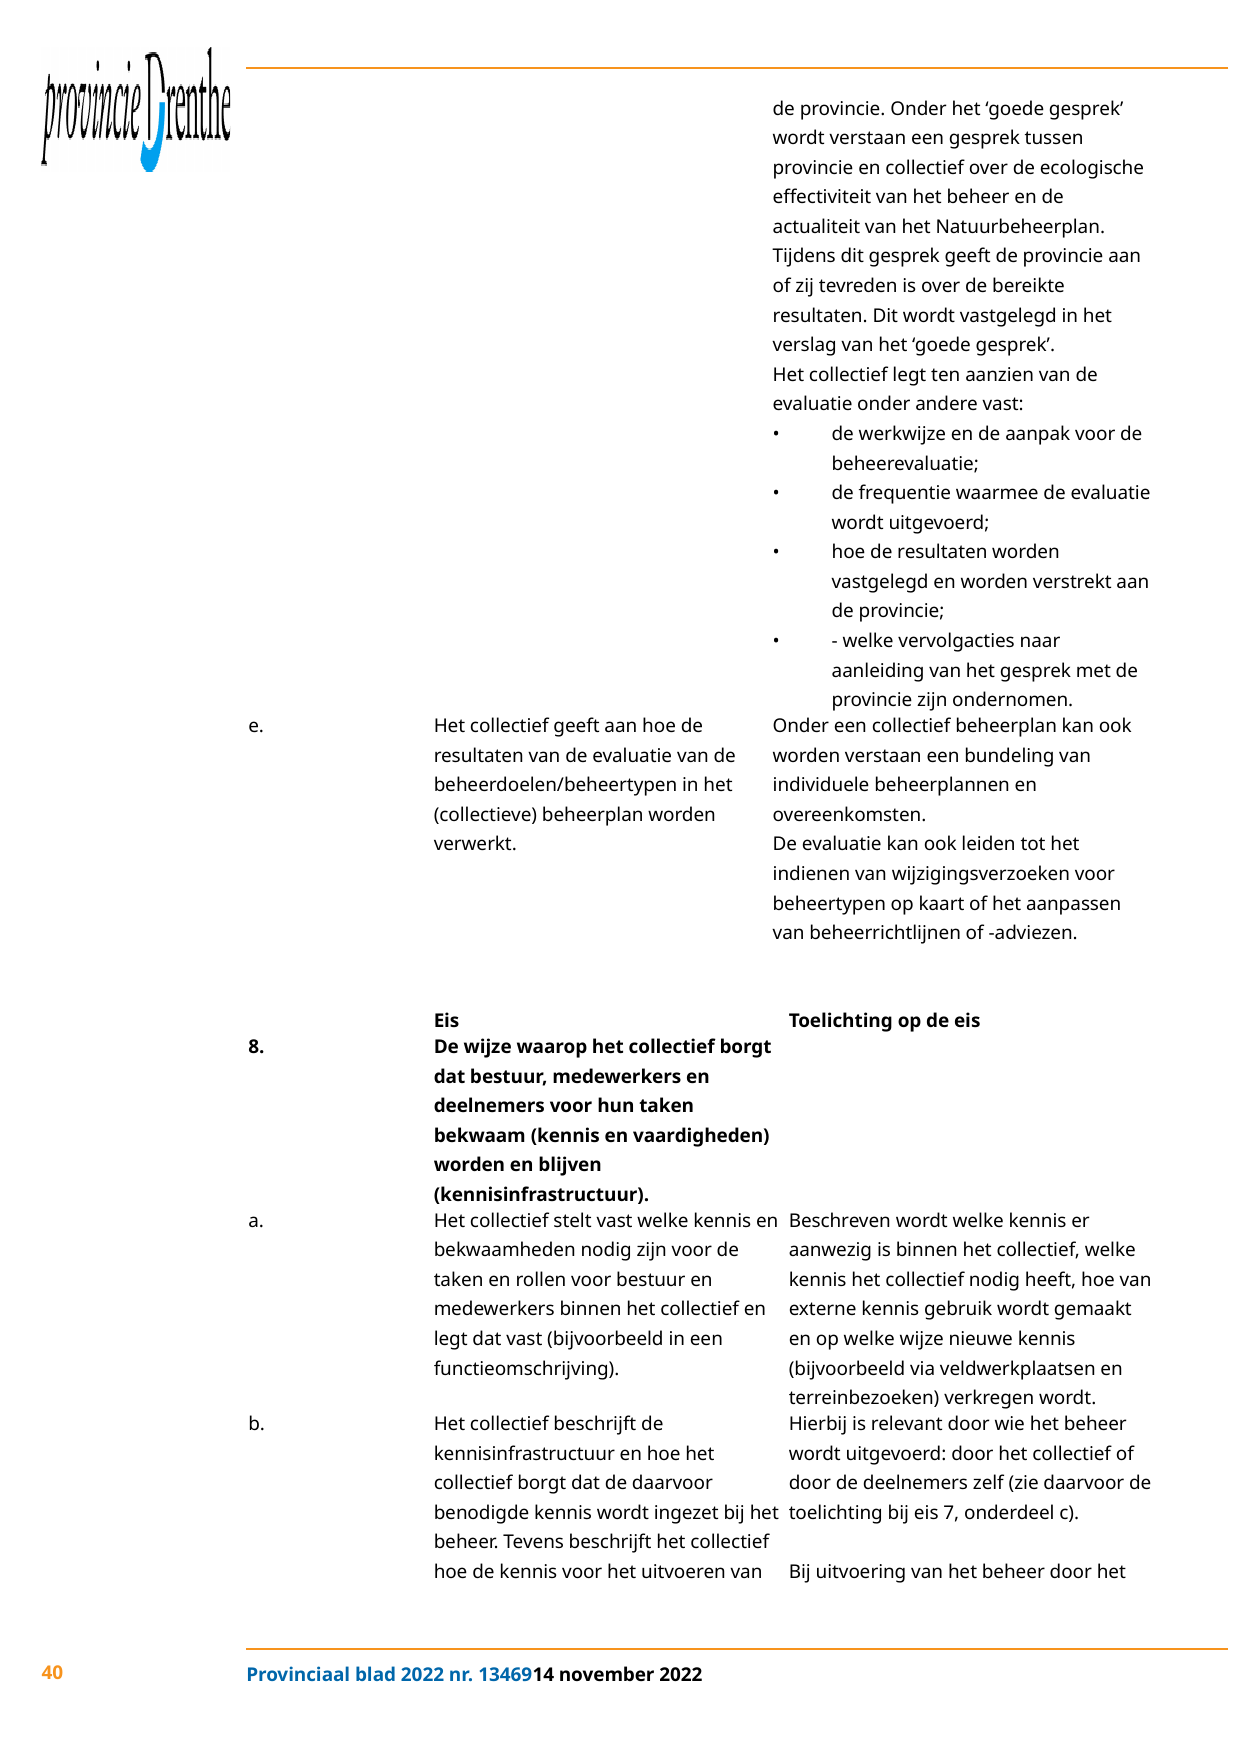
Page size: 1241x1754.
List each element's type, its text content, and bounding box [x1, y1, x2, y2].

table_cell Het collectief geeft aan hoe de resultaten van de evaluatie van de beheerdoelen/beheertypen in het (collectieve) beheerplan worden verwerkt. [434, 712, 772, 945]
table_cell Onder een collectief beheerplan kan ook worden verstaan een bundeling van individuele beheerplannen en overeenkomsten. De evaluatie kan ook leiden tot het indienen van wijzigingsverzoeken voor beheertypen op kaart of het aanpassen van beheerrichtlijnen of -adviezen. [773, 712, 1152, 945]
table_cell b. [248, 1410, 433, 1584]
table_cell De wijze waarop het collectief borgt dat bestuur, medewerkers en deelnemers voor hun taken bekwaam (kennis en vaardigheden) worden en blijven (kennisinfrastructuur). [434, 1033, 788, 1207]
table_cell a. [248, 1207, 433, 1410]
table_cell [248, 95, 433, 712]
table_header [248, 1008, 433, 1033]
table_cell 8. [248, 1033, 433, 1207]
table_cell Beschreven wordt welke kennis er aanwezig is binnen het collectief, welke kennis het collectief nodig heeft, hoe van externe kennis gebruik wordt gemaakt en op welke wijze nieuwe kennis (bijvoorbeeld via veldwerkplaatsen en terreinbezoeken) verkregen wordt. [789, 1207, 1152, 1410]
table_header Toelichting op de eis [789, 1008, 1152, 1033]
table_header Eis [434, 1008, 788, 1033]
table_cell [789, 1033, 1152, 1207]
table_cell Het collectief stelt vast welke kennis en bekwaamheden nodig zijn voor de taken en rollen voor bestuur en medewerkers binnen het collectief en legt dat vast (bijvoorbeeld in een functieomschrijving). [434, 1207, 788, 1410]
table_cell [434, 95, 772, 712]
table_cell Het collectief beschrijft de kennisinfrastructuur en hoe het collectief borgt dat de daarvoor benodigde kennis wordt ingezet bij het beheer. Tevens beschrijft het collectief hoe de kennis voor het uitvoeren van [434, 1410, 788, 1584]
table_cell Hierbij is relevant door wie het beheer wordt uitgevoerd: door het collectief of door de deelnemers zelf (zie daarvoor de toelichting bij eis 7, onderdeel c). Bij uitvoering van het beheer door het [789, 1410, 1152, 1584]
picture [41, 47, 231, 172]
table_cell de provincie. Onder het ‘goede gesprek’ wordt verstaan een gesprek tussen provincie en collectief over de ecologische effectiviteit van het beheer en de actualiteit van het Natuurbeheerplan. Tijdens dit gesprek geeft de provincie aan of zij tevreden is over de bereikte resultaten. Dit wordt vastgelegd in het verslag van het ‘goede gesprek’. Het collectief legt ten aanzien van de evaluatie onder andere vast: de werkwijze en de aanpak voor de beheerevaluatie; de frequentie waarmee de evaluatie wordt uitgevoerd; hoe de resultaten worden vastgelegd en worden verstrekt aan de provincie; - welke vervolgacties naar aanleiding van het gesprek met de provincie zijn ondernomen. [773, 95, 1152, 712]
table_cell e. [248, 712, 433, 945]
